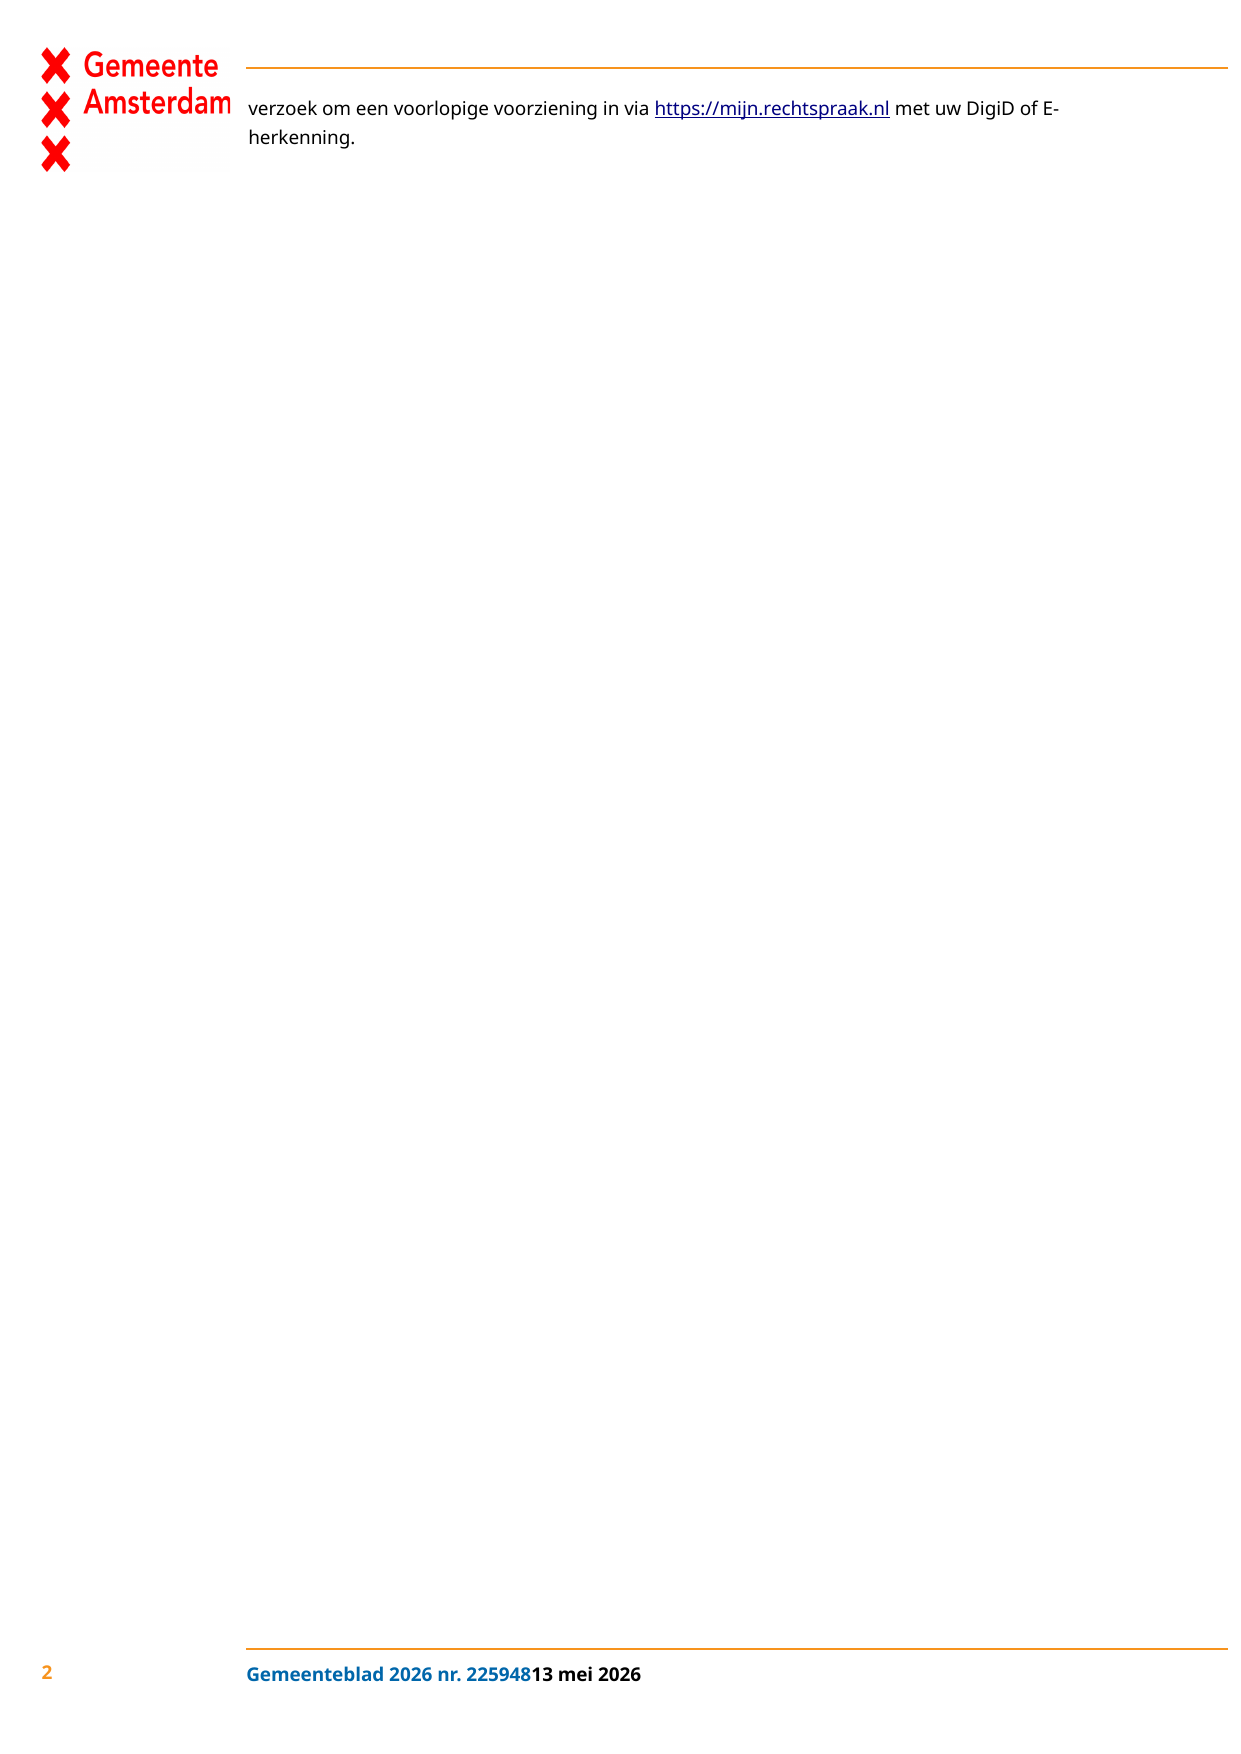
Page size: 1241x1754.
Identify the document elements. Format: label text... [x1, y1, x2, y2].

picture [41, 47, 231, 172]
text verzoek om een voorlopige voorziening in via https://mijn.rechtspraak.nl met uw DigiD of E-herkenning. [248, 95, 1152, 150]
